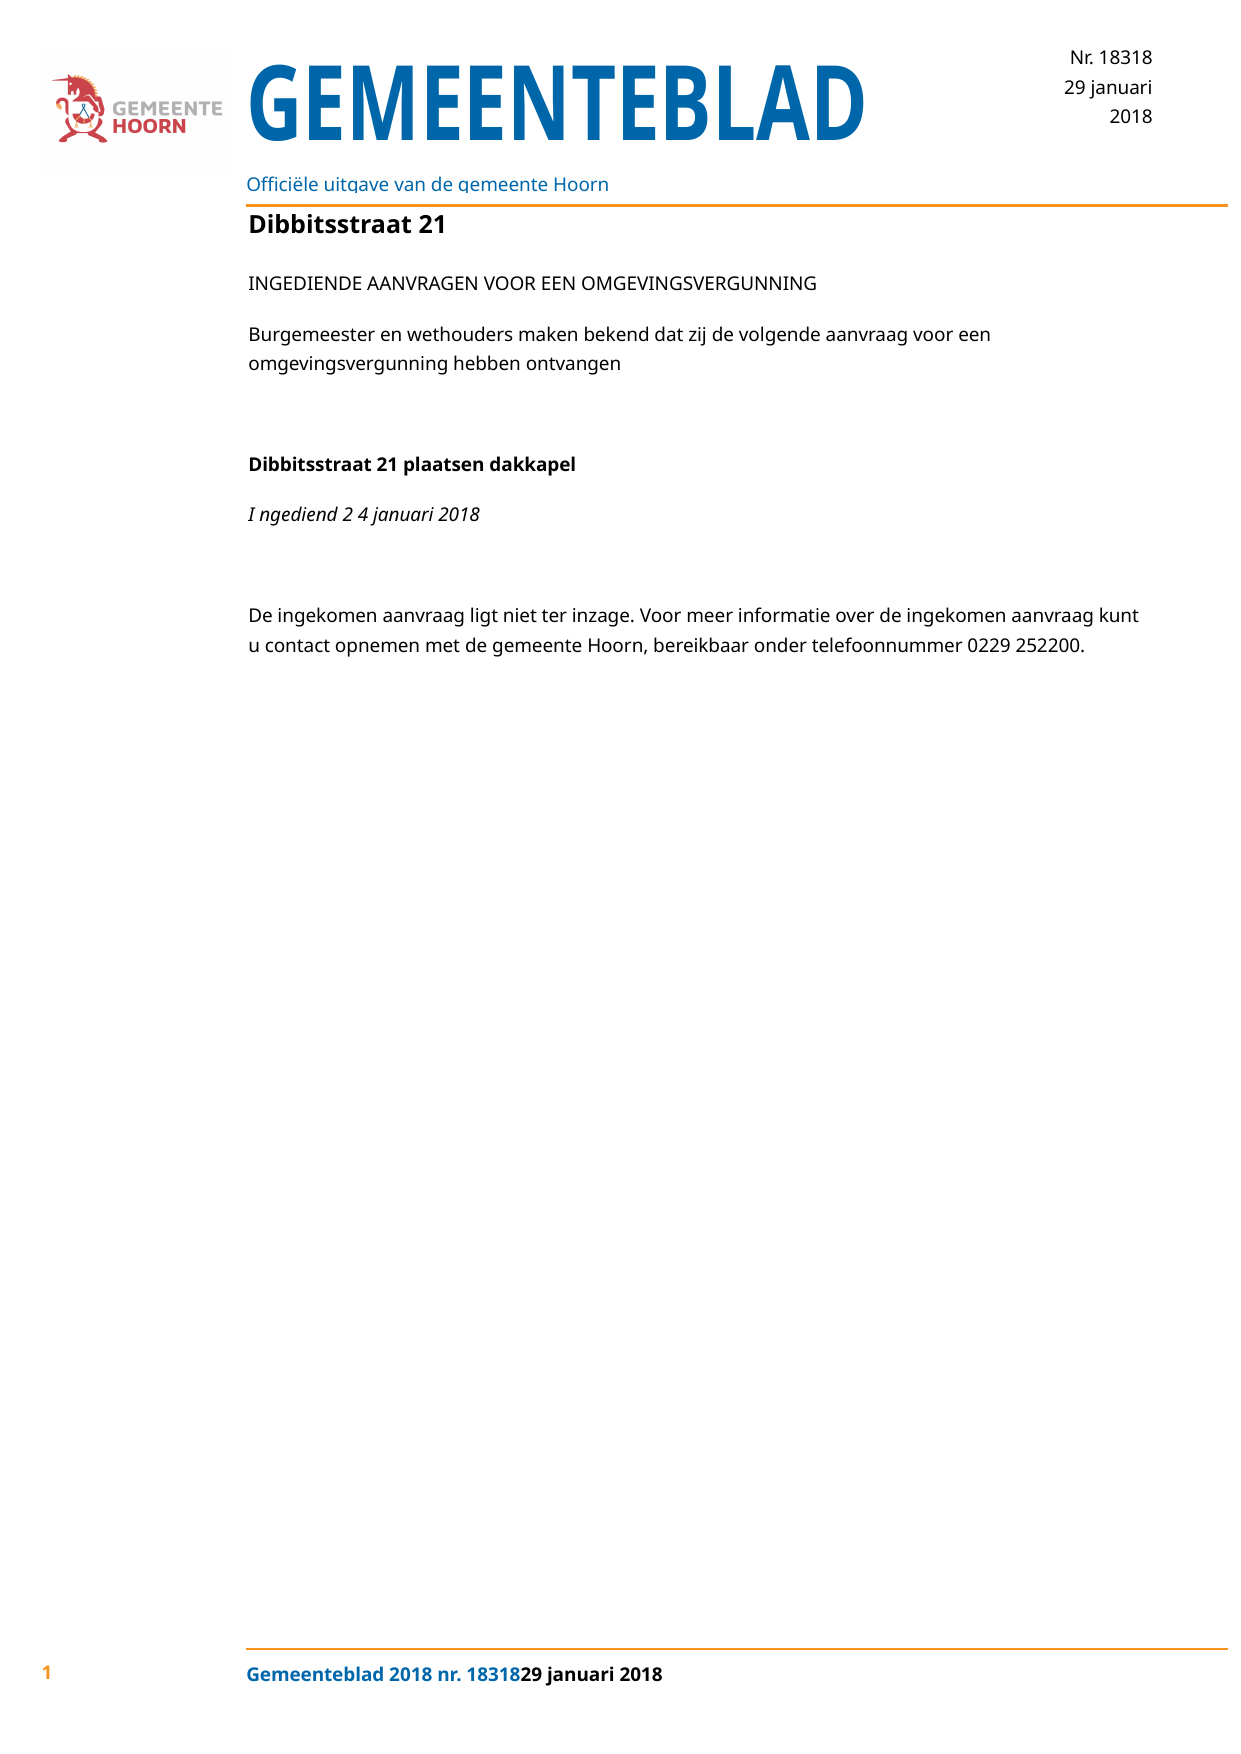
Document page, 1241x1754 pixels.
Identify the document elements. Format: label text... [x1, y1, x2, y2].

text I ngediend 2 4 januari 2018 [248, 502, 1152, 527]
text Burgemeester en wethouders maken bekend dat zij de volgende aanvraag voor een omgevingsvergunning hebben ontvangen [248, 321, 1152, 376]
text Dibbitsstraat 21 [248, 207, 1152, 241]
text Dibbitsstraat 21 plaatsen dakkapel [248, 451, 1152, 477]
picture [41, 47, 231, 172]
text De ingekomen aanvraag ligt niet ter inzage. Voor meer informatie over de ingekomen aanvraag kunt u contact opnemen met de gemeente Hoorn, bereikbaar onder telefoonnummer 0229 252200. [248, 602, 1152, 658]
text INGEDIENDE AANVRAGEN VOOR EEN OMGEVINGSVERGUNNING [248, 270, 1152, 296]
